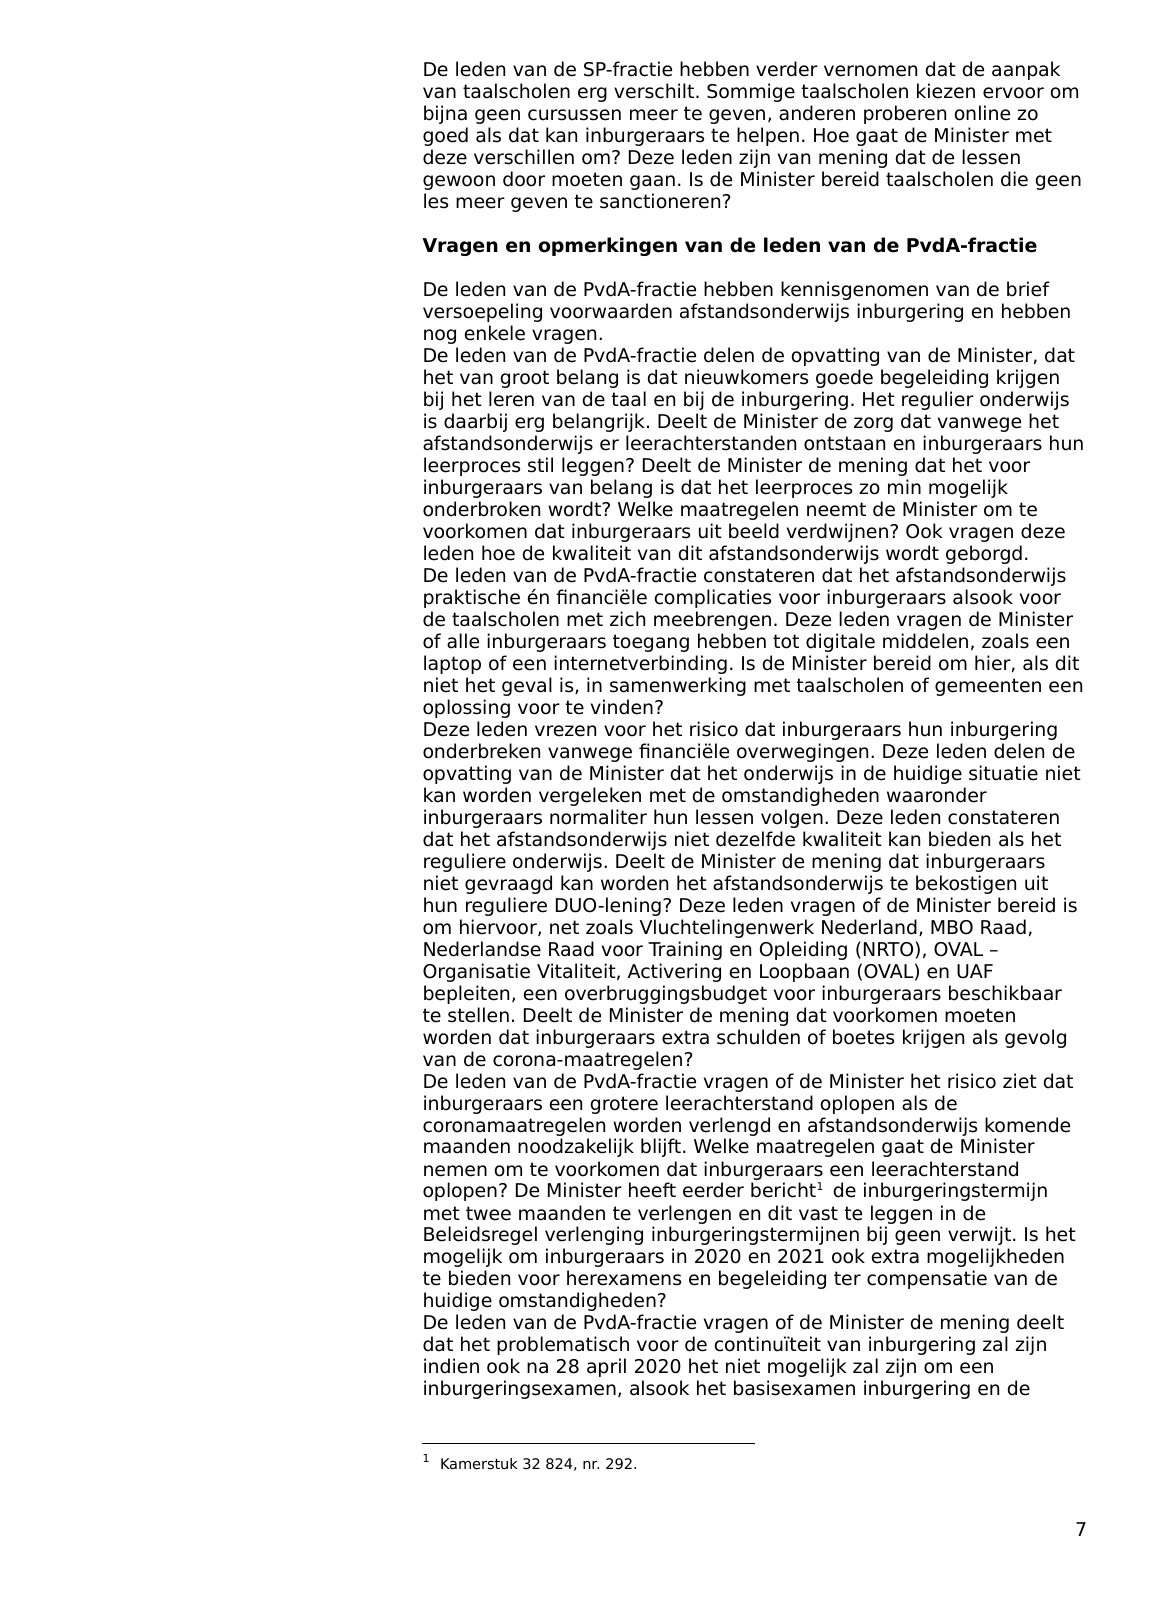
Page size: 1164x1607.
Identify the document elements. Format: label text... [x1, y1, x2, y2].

text Kamerstuk 32 824, nr. 292. [422, 1452, 1087, 1474]
text De leden van de PvdA-fractie delen de opvatting van de Minister, dat het van groot belang is dat nieuwkomers goede begeleiding krijgen bij het leren van de taal en bij de inburgering. Het regulier onderwijs is daarbij erg belangrijk. Deelt de Minister de zorg dat vanwege het afstandsonderwijs er leerachterstanden ontstaan en inburgeraars hun leerproces stil leggen? Deelt de Minister de mening dat het voor inburgeraars van belang is dat het leerproces zo min mogelijk onderbroken wordt? Welke maatregelen neemt de Minister om te voorkomen dat inburgeraars uit beeld verdwijnen? Ook vragen deze leden hoe de kwaliteit van dit afstandsonderwijs wordt geborgd. [422, 345, 1087, 565]
text De leden van de PvdA-fractie hebben kennisgenomen van de brief versoepeling voorwaarden afstandsonderwijs inburgering en hebben nog enkele vragen. [422, 279, 1087, 345]
text De leden van de PvdA-fractie constateren dat het afstandsonderwijs praktische én financiële complicaties voor inburgeraars alsook voor de taalscholen met zich meebrengen. Deze leden vragen de Minister of alle inburgeraars toegang hebben tot digitale middelen, zoals een laptop of een internetverbinding. Is de Minister bereid om hier, als dit niet het geval is, in samenwerking met taalscholen of gemeenten een oplossing voor te vinden? [422, 565, 1087, 719]
text Deze leden vrezen voor het risico dat inburgeraars hun inburgering onderbreken vanwege financiële overwegingen. Deze leden delen de opvatting van de Minister dat het onderwijs in de huidige situatie niet kan worden vergeleken met de omstandigheden waaronder inburgeraars normaliter hun lessen volgen. Deze leden constateren dat het afstandsonderwijs niet dezelfde kwaliteit kan bieden als het reguliere onderwijs. Deelt de Minister de mening dat inburgeraars niet gevraagd kan worden het afstandsonderwijs te bekostigen uit hun reguliere DUO-lening? Deze leden vragen of de Minister bereid is om hiervoor, net zoals Vluchtelingenwerk Nederland, MBO Raad, Nederlandse Raad voor Training en Opleiding (NRTO), OVAL – Organisatie Vitaliteit, Activering en Loopbaan (OVAL) en UAF bepleiten, een overbruggingsbudget voor inburgeraars beschikbaar te stellen. Deelt de Minister de mening dat voorkomen moeten worden dat inburgeraars extra schulden of boetes krijgen als gevolg van de corona-maatregelen? [422, 719, 1087, 1071]
text De leden van de PvdA-fractie vragen of de Minister de mening deelt dat het problematisch voor de continuïteit van inburgering zal zijn indien ook na 28 april 2020 het niet mogelijk zal zijn om een inburgeringsexamen, alsook het basisexamen inburgering en de [422, 1312, 1087, 1400]
text De leden van de SP-fractie hebben verder vernomen dat de aanpak van taalscholen erg verschilt. Sommige taalscholen kiezen ervoor om bijna geen cursussen meer te geven, anderen proberen online zo goed als dat kan inburgeraars te helpen. Hoe gaat de Minister met deze verschillen om? Deze leden zijn van mening dat de lessen gewoon door moeten gaan. Is de Minister bereid taalscholen die geen les meer geven te sanctioneren? [422, 59, 1087, 213]
text De leden van de PvdA-fractie vragen of de Minister het risico ziet dat inburgeraars een grotere leerachterstand oplopen als de coronamaatregelen worden verlengd en afstandsonderwijs komende maanden noodzakelijk blijft. Welke maatregelen gaat de Minister nemen om te voorkomen dat inburgeraars een leerachterstand oplopen? De Minister heeft eerder bericht de inburgeringstermijn met twee maanden te verlengen en dit vast te leggen in de Beleidsregel verlenging inburgeringstermijnen bij geen verwijt. Is het mogelijk om inburgeraars in 2020 en 2021 ook extra mogelijkheden te bieden voor herexamens en begeleiding ter compensatie van de huidige omstandigheden? [422, 1071, 1087, 1312]
subtitle Vragen en opmerkingen van de leden van de PvdA-fractie [422, 235, 1087, 257]
